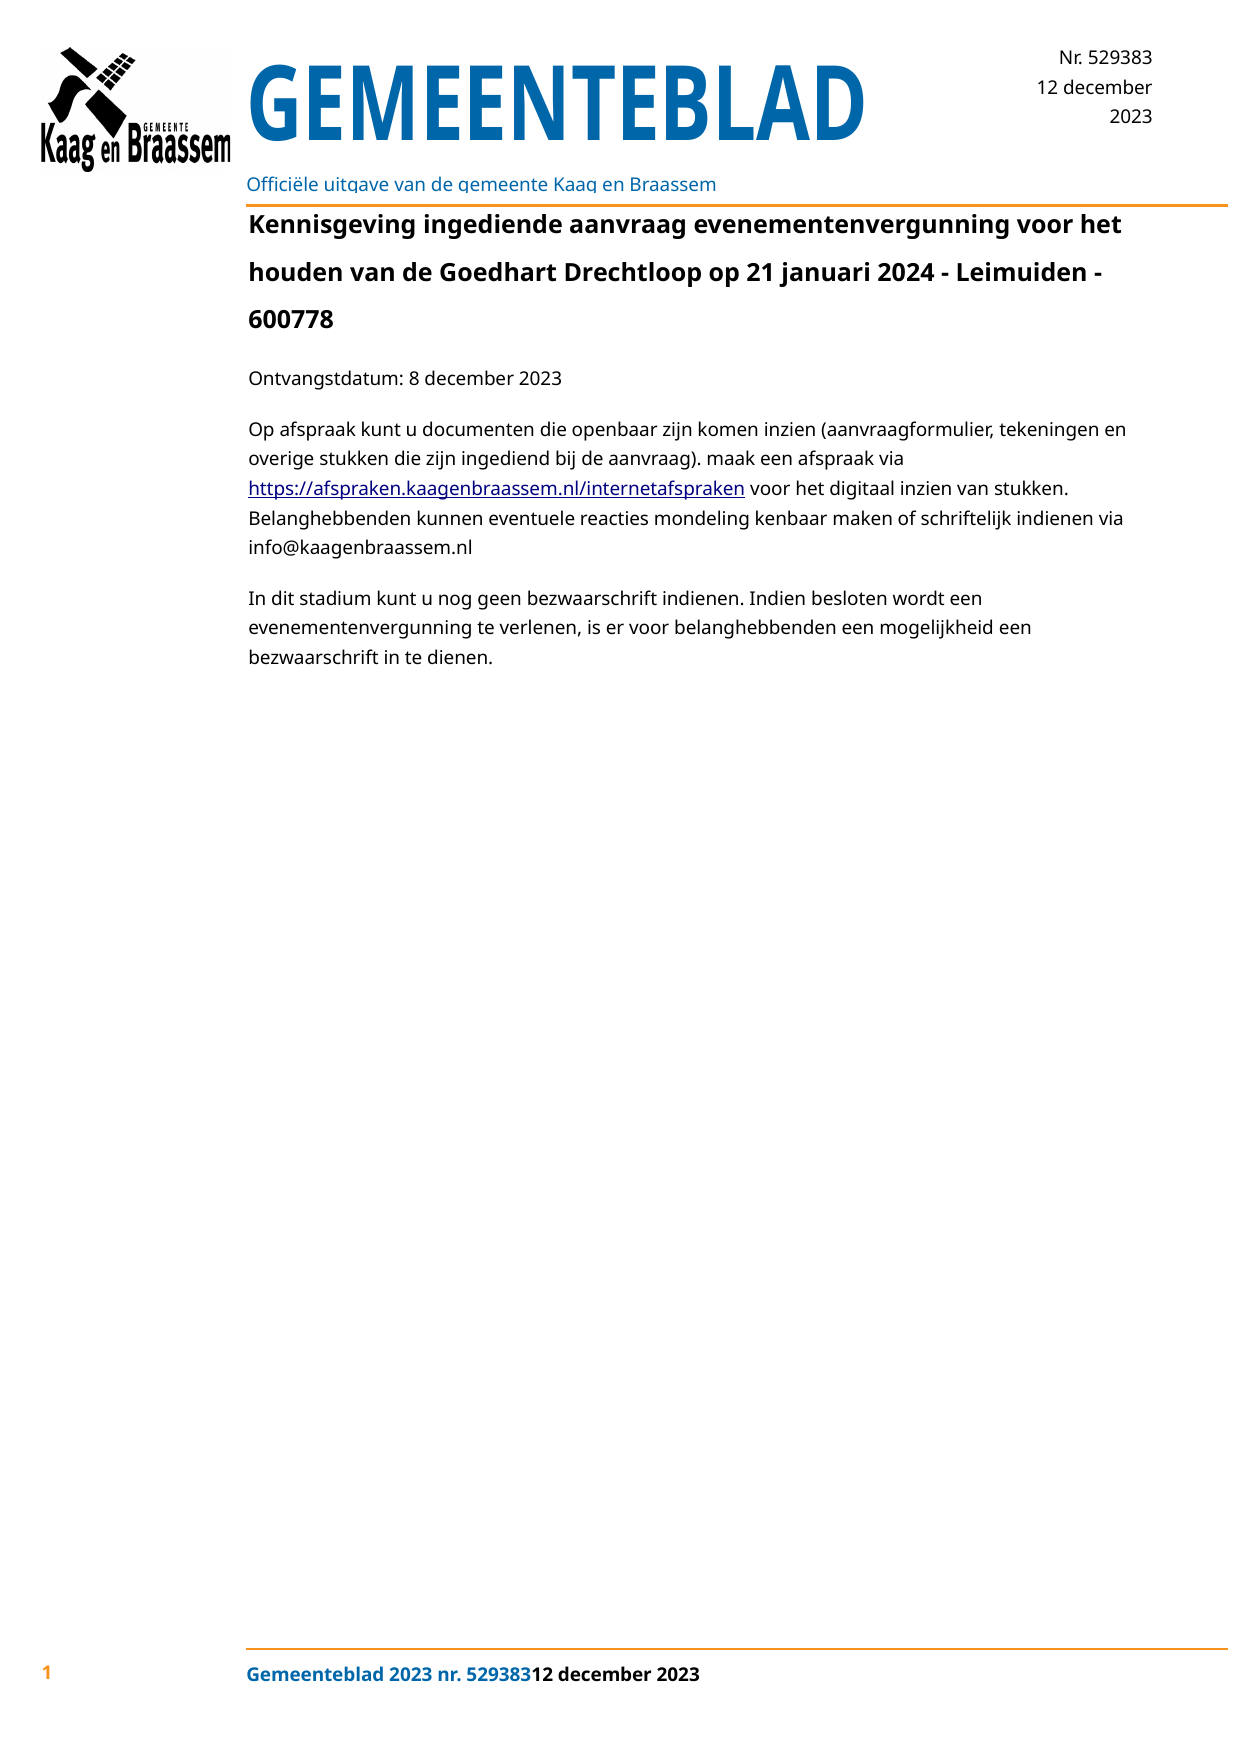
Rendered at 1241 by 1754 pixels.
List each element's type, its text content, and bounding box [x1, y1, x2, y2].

text Op afspraak kunt u documenten die openbaar zijn komen inzien (aanvraagformulier, tekeningen en overige stukken die zijn ingediend bij de aanvraag). maak een afspraak via https://afspraken.kaagenbraassem.nl/internetafspraken voor het digitaal inzien van stukken. Belanghebbenden kunnen eventuele reacties mondeling kenbaar maken of schriftelijk indienen via info@kaagenbraassem.nl [248, 416, 1152, 560]
text Kennisgeving ingediende aanvraag evenementenvergunning voor het houden van de Goedhart Drechtloop op 21 januari 2024 - Leimuiden - 600778 [248, 207, 1152, 336]
text In dit stadium kunt u nog geen bezwaarschrift indienen. Indien besloten wordt een evenementenvergunning te verlenen, is er voor belanghebbenden een mogelijkheid een bezwaarschrift in te dienen. [248, 585, 1152, 669]
picture [41, 47, 231, 172]
text Ontvangstdatum: 8 december 2023 [248, 366, 1152, 391]
